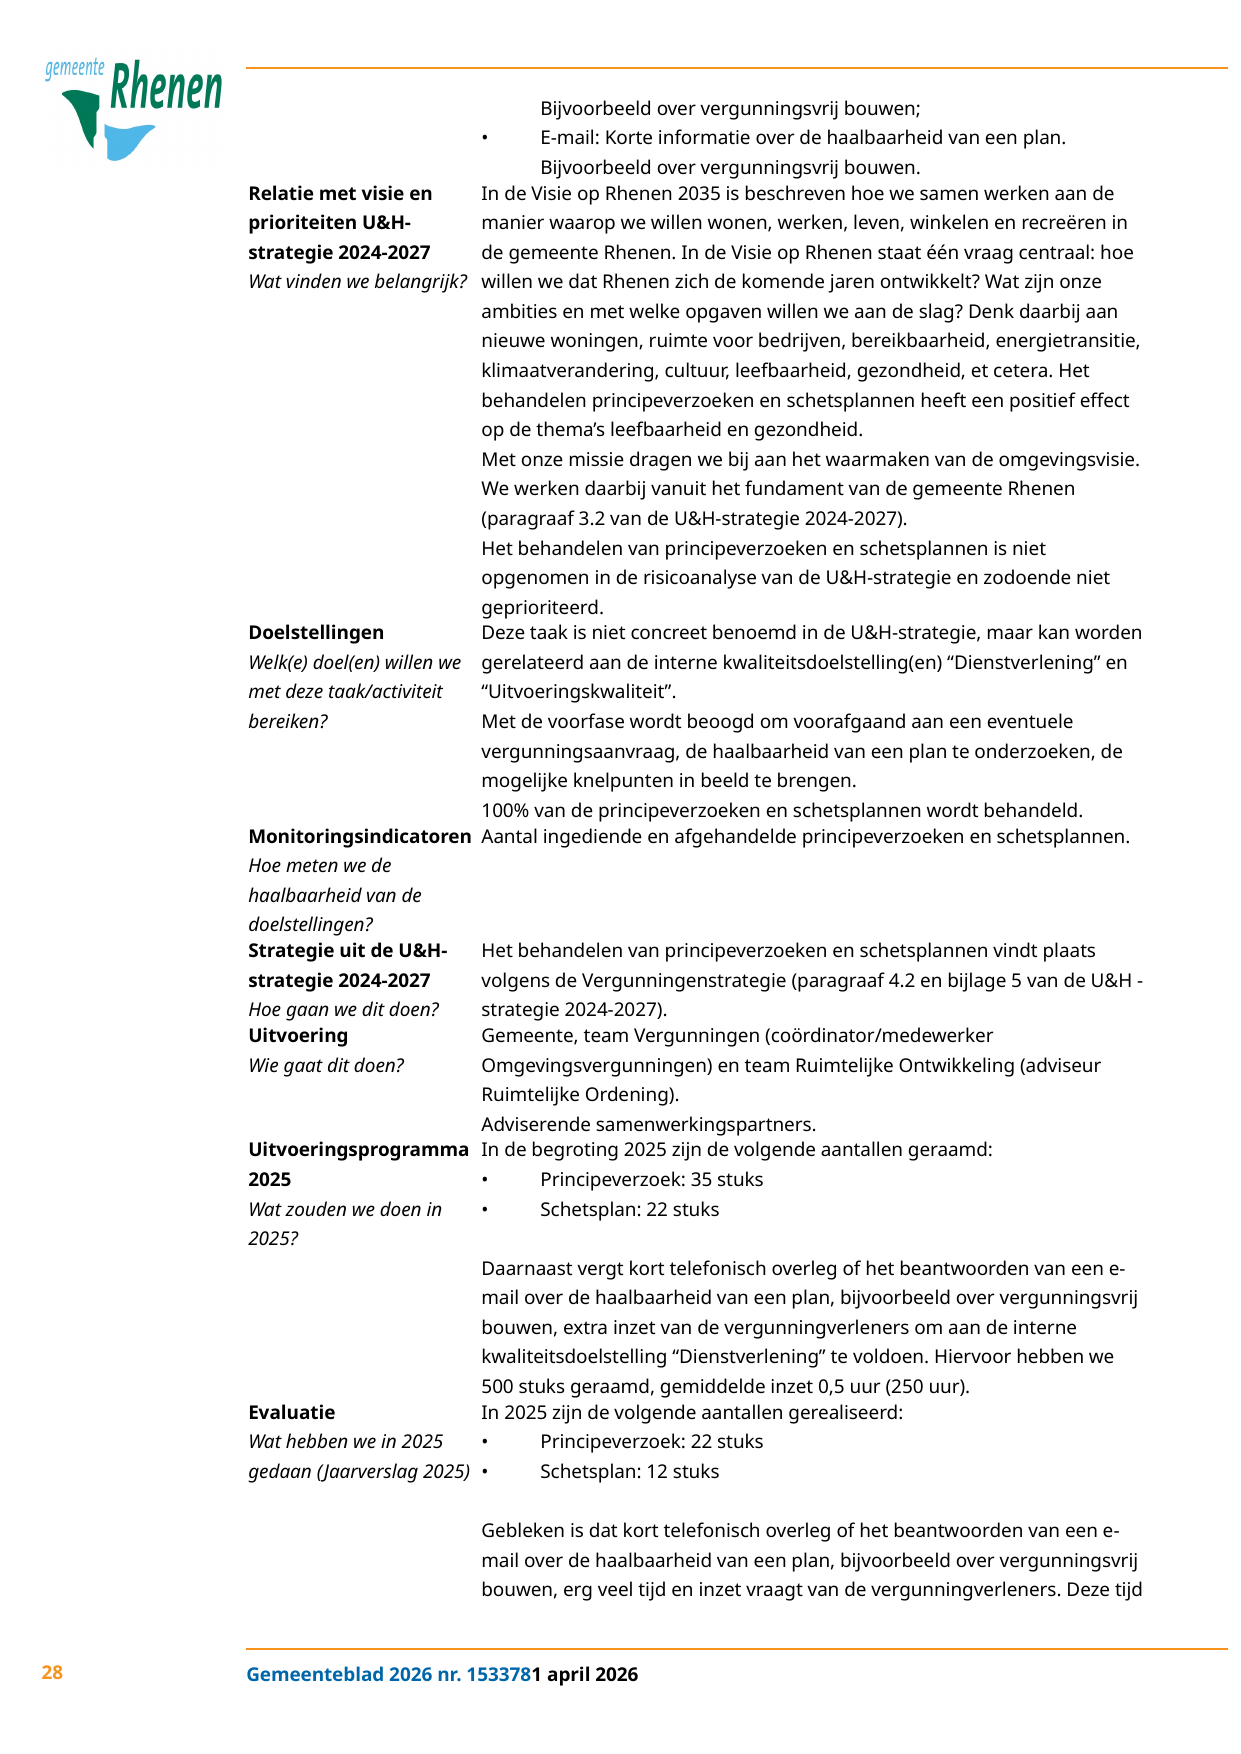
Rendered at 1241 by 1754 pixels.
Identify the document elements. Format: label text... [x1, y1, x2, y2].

table_cell Relatie met visie en prioriteiten U&H-strategie 2024-2027 Wat vinden we belangrijk? [248, 180, 481, 619]
table_cell [248, 95, 481, 180]
table_cell Monitoringsindicatoren Hoe meten we de haalbaarheid van de doelstellingen? [248, 823, 481, 937]
table_cell Aantal ingediende en afgehandelde principeverzoeken en schetsplannen. [481, 823, 1152, 937]
table_cell Uitvoeringsprogramma 2025 Wat zouden we doen in 2025? [248, 1137, 481, 1399]
table_cell Evaluatie Wat hebben we in 2025 gedaan (Jaarverslag 2025) [248, 1399, 481, 1602]
table_cell Doelstellingen Welk(e) doel(en) willen we met deze taak/activiteit bereiken? [248, 620, 481, 823]
table_cell In de begroting 2025 zijn de volgende aantallen geraamd: Principeverzoek: 35 stuks Schetsplan: 22 stuks Daarnaast vergt kort telefonisch overleg of het beantwoorden van een e-mail over de haalbaarheid van een plan, bijvoorbeeld over vergunningsvrij bouwen, extra inzet van de vergunningverleners om aan de interne kwaliteitsdoelstelling “Dienstverlening” te voldoen. Hiervoor hebben we 500 stuks geraamd, gemiddelde inzet 0,5 uur (250 uur). [481, 1137, 1152, 1399]
table_cell Bijvoorbeeld over vergunningsvrij bouwen; E-mail: Korte informatie over de haalbaarheid van een plan. Bijvoorbeeld over vergunningsvrij bouwen. [481, 95, 1152, 180]
table_cell Het behandelen van principeverzoeken en schetsplannen vindt plaats volgens de Vergunningenstrategie (paragraaf 4.2 en bijlage 5 van de U&H -strategie 2024-2027). [481, 937, 1152, 1022]
picture [41, 47, 231, 172]
table_cell Uitvoering Wie gaat dit doen? [248, 1022, 481, 1137]
table_cell In de Visie op Rhenen 2035 is beschreven hoe we samen werken aan de manier waarop we willen wonen, werken, leven, winkelen en recreëren in de gemeente Rhenen. In de Visie op Rhenen staat één vraag centraal: hoe willen we dat Rhenen zich de komende jaren ontwikkelt? Wat zijn onze ambities en met welke opgaven willen we aan de slag? Denk daarbij aan nieuwe woningen, ruimte voor bedrijven, bereikbaarheid, energietransitie, klimaatverandering, cultuur, leefbaarheid, gezondheid, et cetera. Het behandelen principeverzoeken en schetsplannen heeft een positief effect op de thema’s leefbaarheid en gezondheid. Met onze missie dragen we bij aan het waarmaken van de omgevingsvisie. We werken daarbij vanuit het fundament van de gemeente Rhenen (paragraaf 3.2 van de U&H-strategie 2024-2027). Het behandelen van principeverzoeken en schetsplannen is niet opgenomen in de risicoanalyse van de U&H-strategie en zodoende niet geprioriteerd. [481, 180, 1152, 619]
table_cell Gemeente, team Vergunningen (coördinator/medewerker Omgevingsvergunningen) en team Ruimtelijke Ontwikkeling (adviseur Ruimtelijke Ordening). Adviserende samenwerkingspartners. [481, 1022, 1152, 1137]
table_cell In 2025 zijn de volgende aantallen gerealiseerd: Principeverzoek: 22 stuks Schetsplan: 12 stuks Gebleken is dat kort telefonisch overleg of het beantwoorden van een e-mail over de haalbaarheid van een plan, bijvoorbeeld over vergunningsvrij bouwen, erg veel tijd en inzet vraagt van de vergunningverleners. Deze tijd [481, 1399, 1152, 1602]
table_cell Strategie uit de U&H-strategie 2024-2027 Hoe gaan we dit doen? [248, 937, 481, 1022]
table_cell Deze taak is niet concreet benoemd in de U&H-strategie, maar kan worden gerelateerd aan de interne kwaliteitsdoelstelling(en) “Dienstverlening” en “Uitvoeringskwaliteit”. Met de voorfase wordt beoogd om voorafgaand aan een eventuele vergunningsaanvraag, de haalbaarheid van een plan te onderzoeken, de mogelijke knelpunten in beeld te brengen. 100% van de principeverzoeken en schetsplannen wordt behandeld. [481, 620, 1152, 823]
